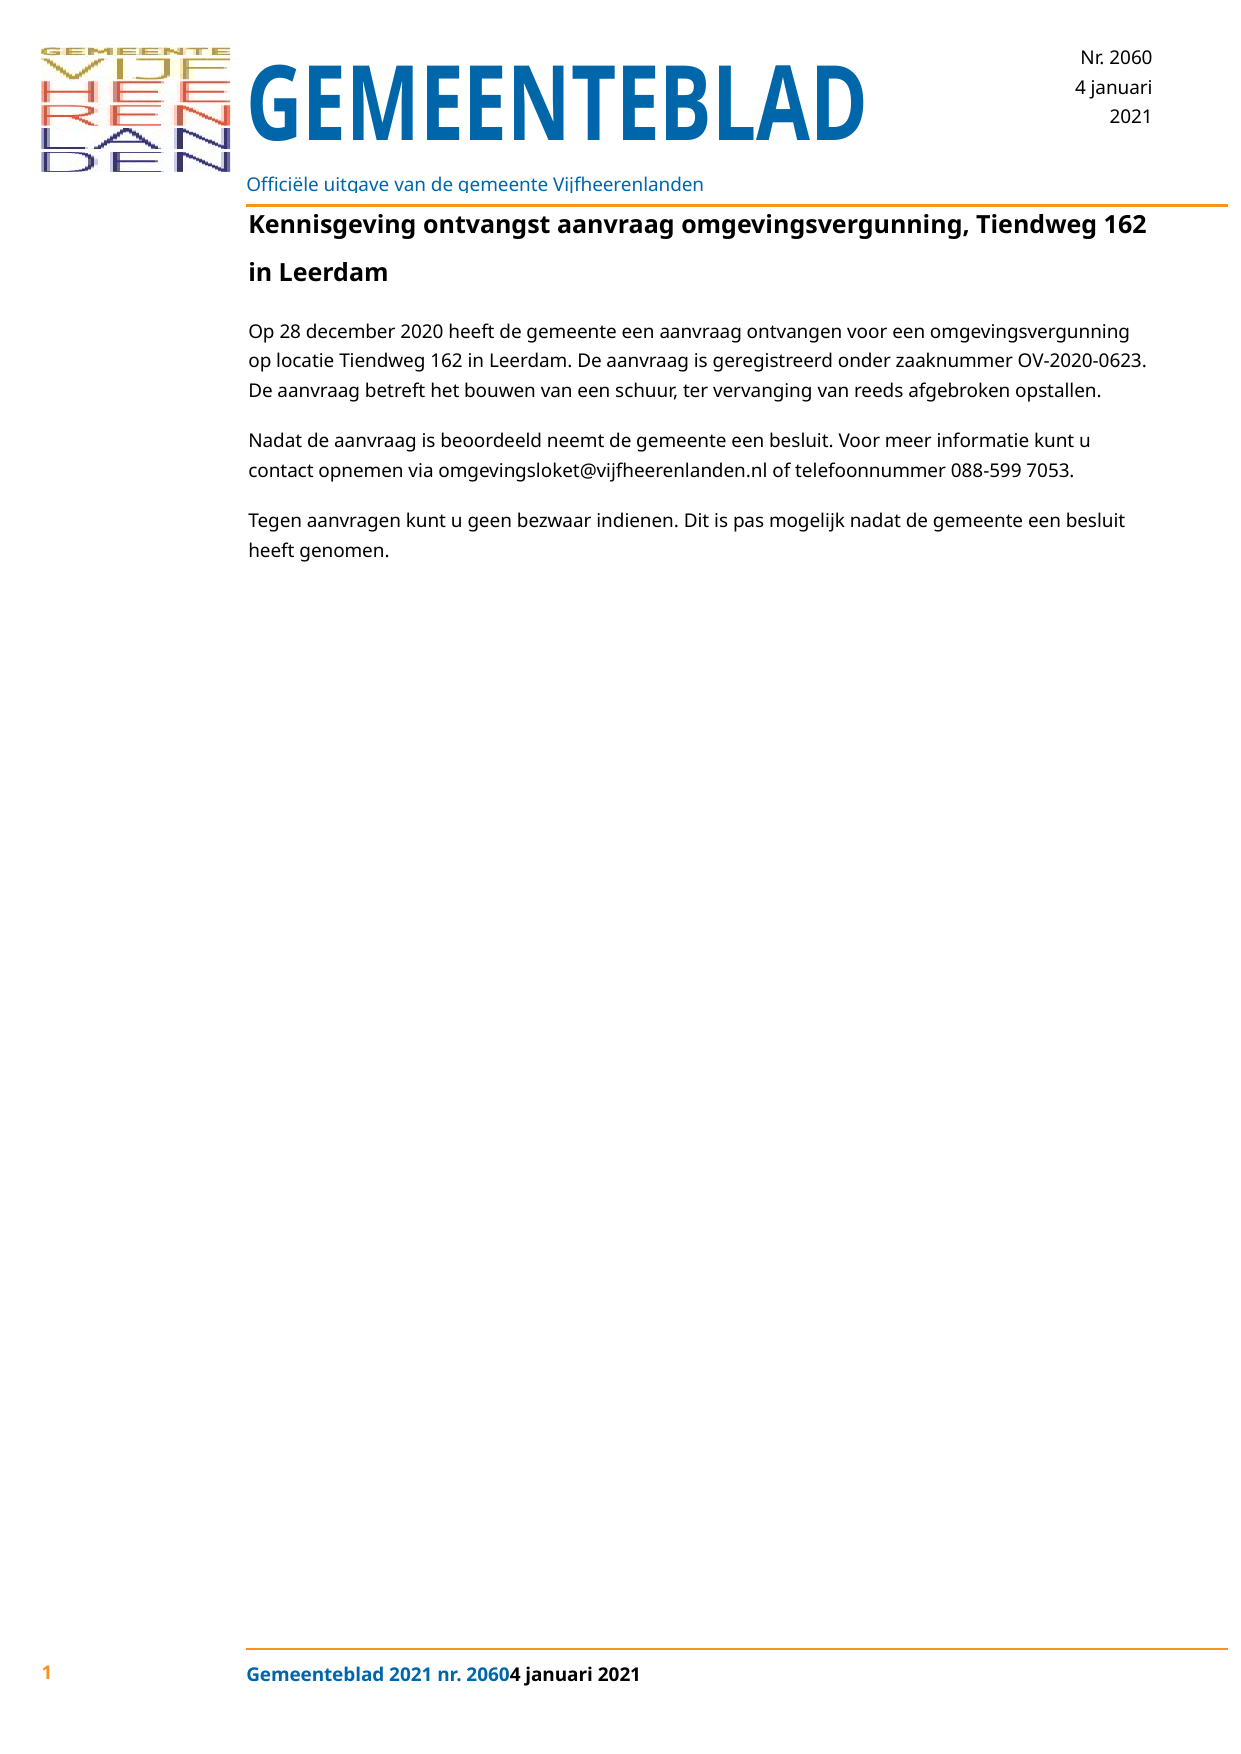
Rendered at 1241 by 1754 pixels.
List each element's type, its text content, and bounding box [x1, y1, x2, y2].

text Tegen aanvragen kunt u geen bezwaar indienen. Dit is pas mogelijk nadat de gemeente een besluit heeft genomen. [248, 507, 1152, 563]
text Kennisgeving ontvangst aanvraag omgevingsvergunning, Tiendweg 162 in Leerdam [248, 207, 1152, 288]
picture [41, 47, 231, 172]
text Nadat de aanvraag is beoordeeld neemt de gemeente een besluit. Voor meer informatie kunt u contact opnemen via omgevingsloket@vijfheerenlanden.nl of telefoonnummer 088-599 7053. [248, 427, 1152, 483]
text Op 28 december 2020 heeft de gemeente een aanvraag ontvangen voor een omgevingsvergunning op locatie Tiendweg 162 in Leerdam. De aanvraag is geregistreerd onder zaaknummer OV-2020-0623. De aanvraag betreft het bouwen van een schuur, ter vervanging van reeds afgebroken opstallen. [248, 318, 1152, 403]
